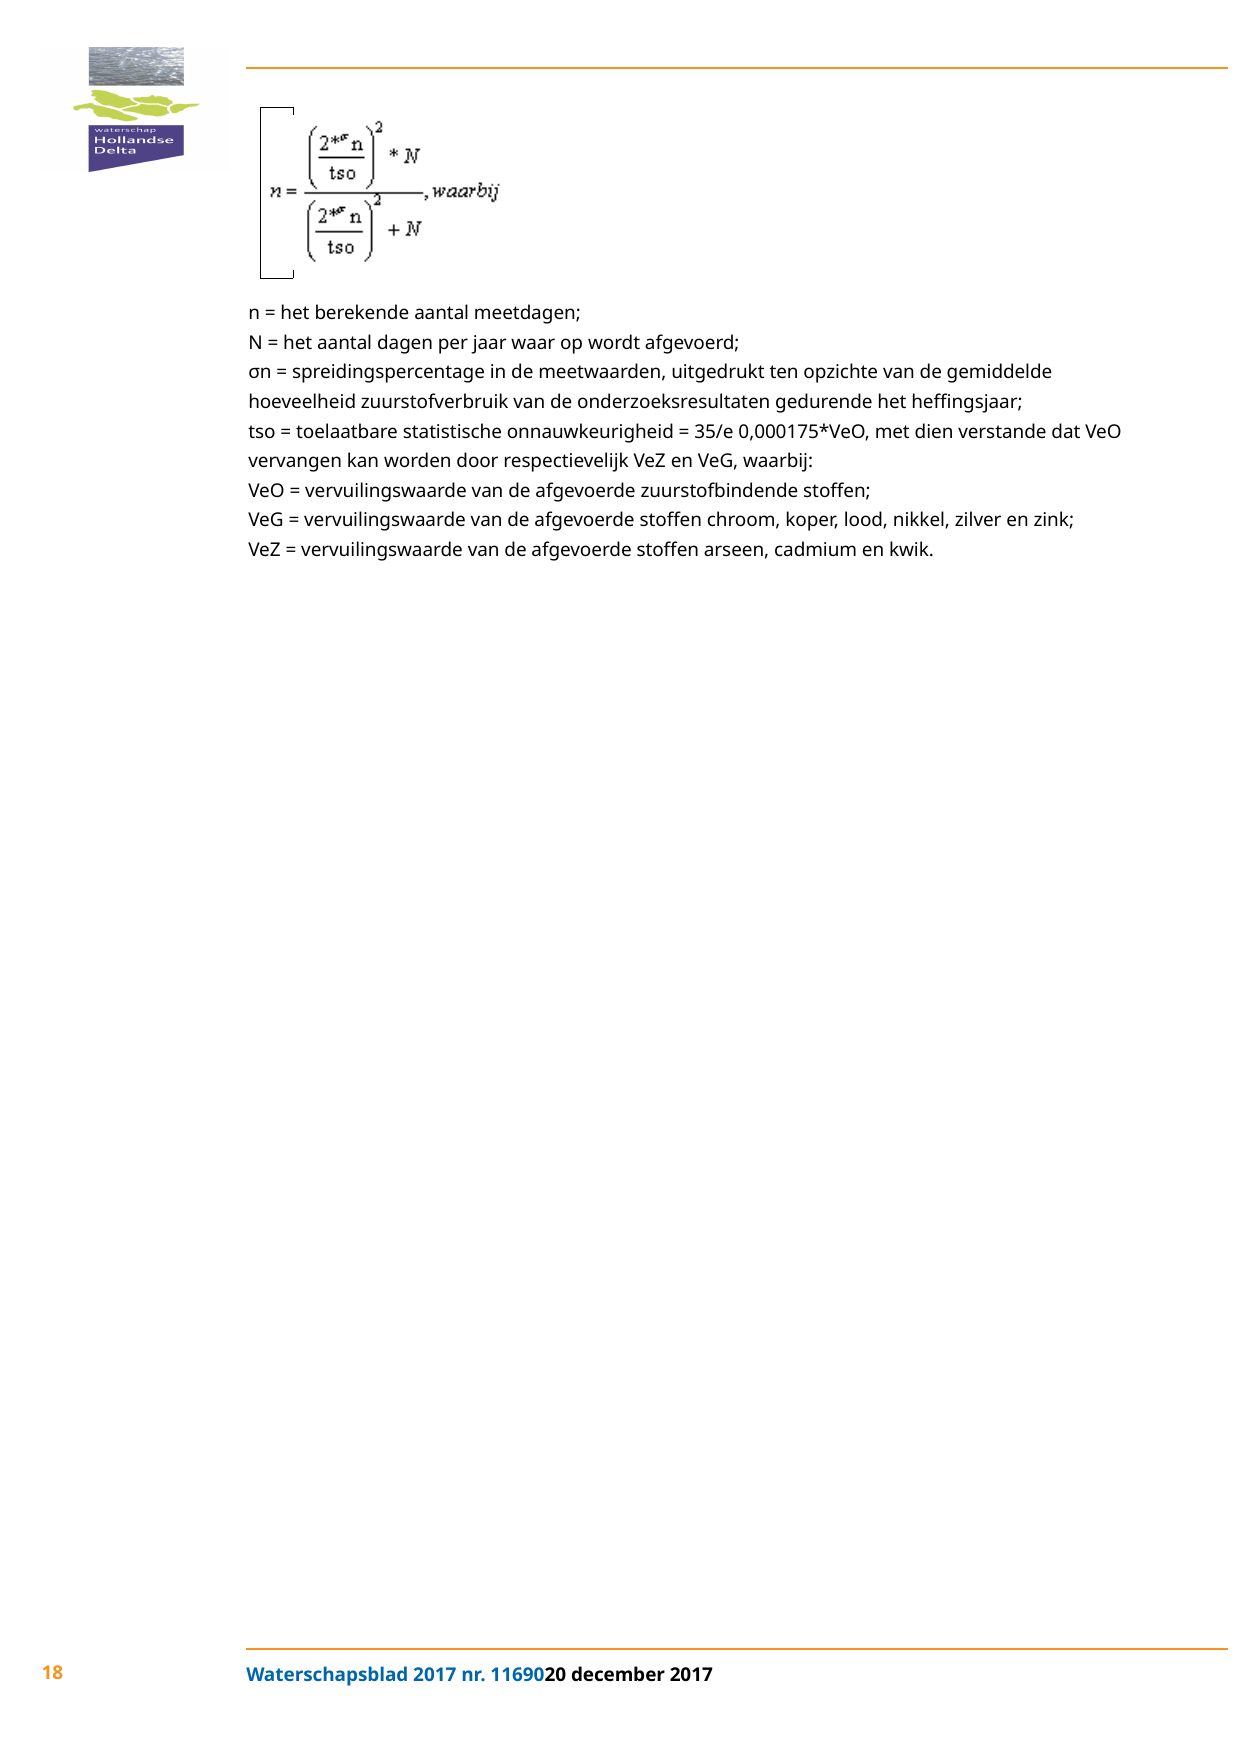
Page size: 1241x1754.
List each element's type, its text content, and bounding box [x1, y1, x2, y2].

text tso = toelaatbare statistische onnauwkeurigheid = 35/e 0,000175*VeO, met dien verstande dat VeO vervangen kan worden door respectievelijk VeZ en VeG, waarbij: [248, 418, 1152, 473]
text VeZ = vervuilingswaarde van de afgevoerde stoffen arseen, cadmium en kwik. [248, 536, 1152, 562]
picture [268, 115, 505, 270]
text N = het aantal dagen per jaar waar op wordt afgevoerd; [248, 329, 1152, 355]
text VeG = vervuilingswaarde van de afgevoerde stoffen chroom, koper, lood, nikkel, zilver en zink; [248, 507, 1152, 532]
picture [41, 47, 231, 172]
text σn = spreidingspercentage in de meetwaarden, uitgedrukt ten opzichte van de gemiddelde hoeveelheid zuurstofverbruik van de onderzoeksresultaten gedurende het heffingsjaar; [248, 359, 1152, 414]
text VeO = vervuilingswaarde van de afgevoerde zuurstofbindende stoffen; [248, 477, 1152, 503]
text n = het berekende aantal meetdagen; [248, 299, 1152, 325]
